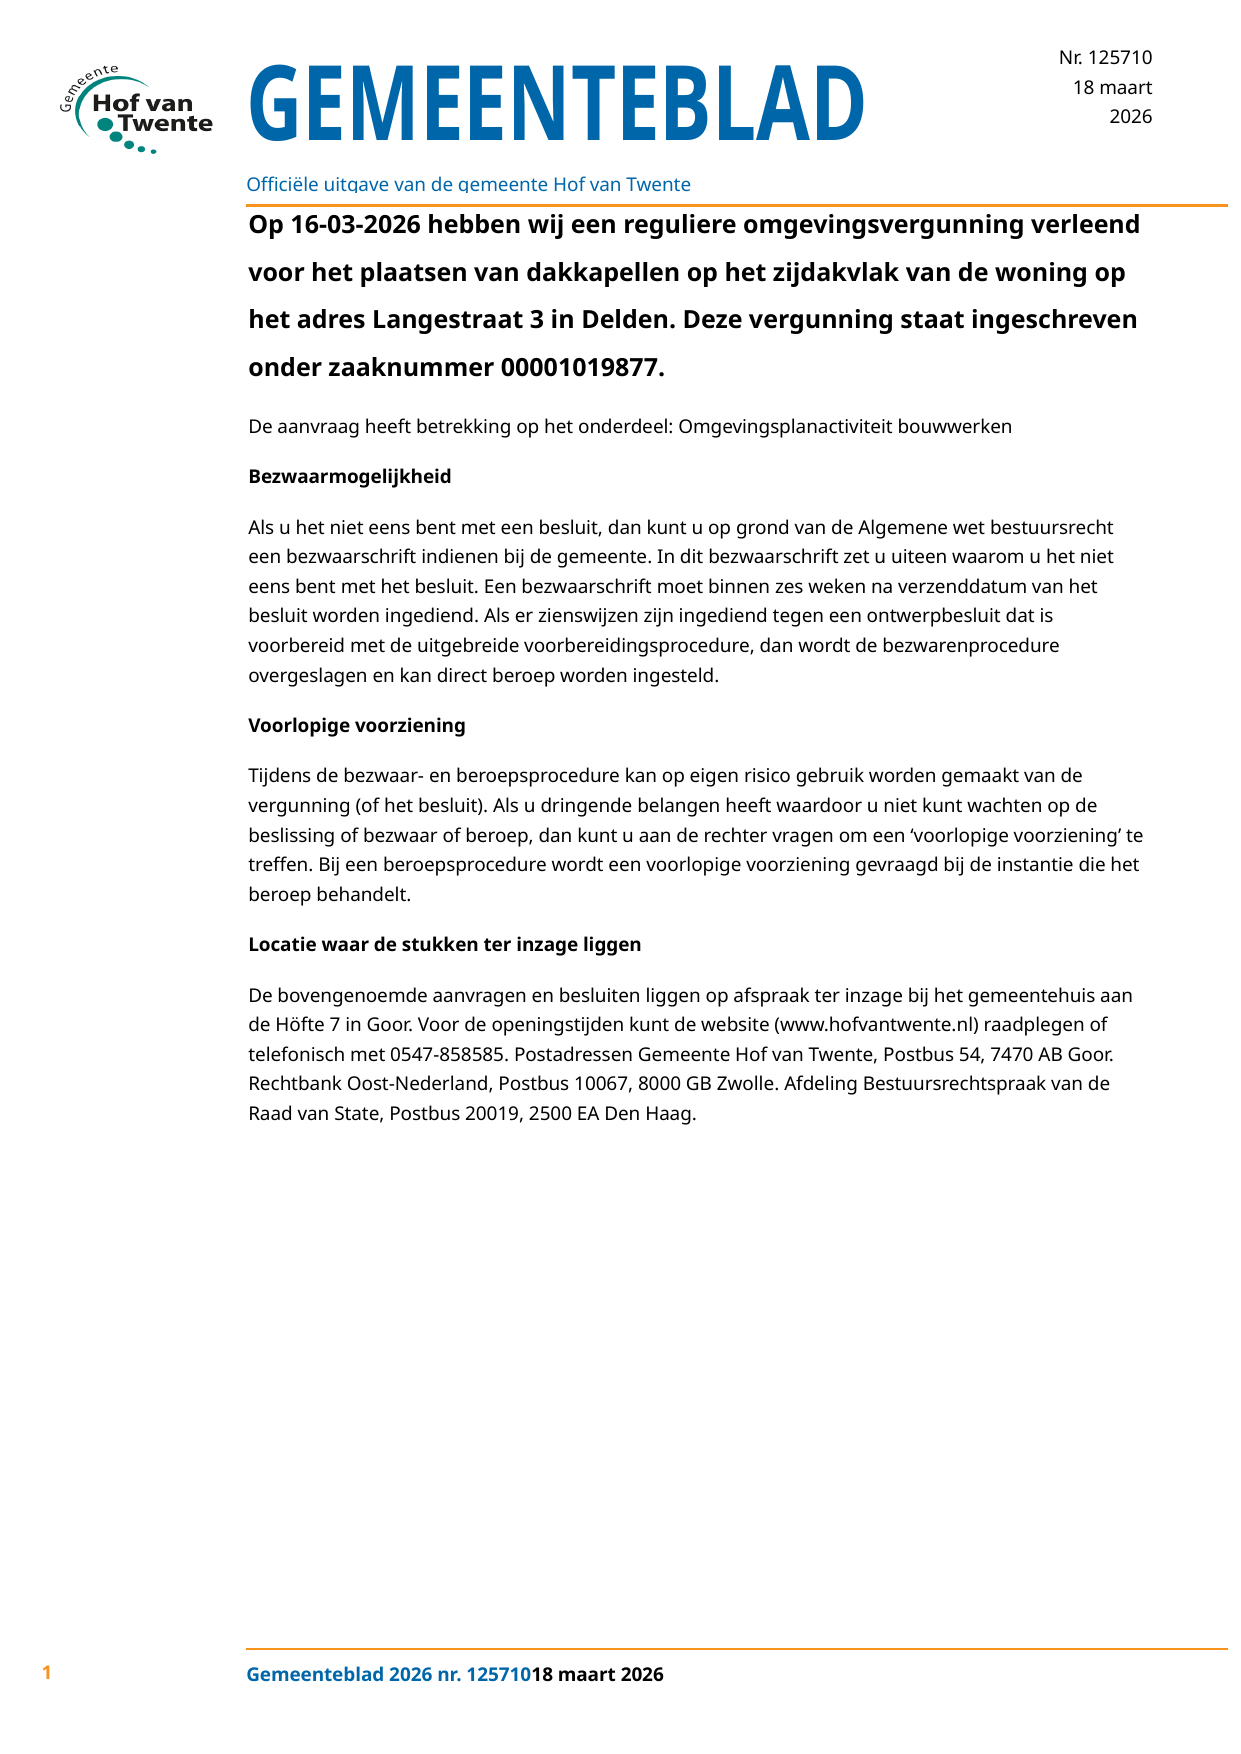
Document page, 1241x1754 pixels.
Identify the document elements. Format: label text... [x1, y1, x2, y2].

text Locatie waar de stukken ter inzage liggen [248, 931, 1152, 957]
text Tijdens de bezwaar- en beroepsprocedure kan op eigen risico gebruik worden gemaakt van de vergunning (of het besluit). Als u dringende belangen heeft waardoor u niet kunt wachten op de beslissing of bezwaar of beroep, dan kunt u aan de rechter vragen om een ‘voorlopige voorziening’ te treffen. Bij een beroepsprocedure wordt een voorlopige voorziening gevraagd bij de instantie die het beroep behandelt. [248, 763, 1152, 907]
text Als u het niet eens bent met een besluit, dan kunt u op grond van de Algemene wet bestuursrecht een bezwaarschrift indienen bij de gemeente. In dit bezwaarschrift zet u uiteen waarom u het niet eens bent met het besluit. Een bezwaarschrift moet binnen zes weken na verzenddatum van het besluit worden ingediend. Als er zienswijzen zijn ingediend tegen een ontwerpbesluit dat is voorbereid met de uitgebreide voorbereidingsprocedure, dan wordt de bezwarenprocedure overgeslagen en kan direct beroep worden ingesteld. [248, 514, 1152, 688]
text Bezwaarmogelijkheid [248, 463, 1152, 489]
picture [41, 47, 231, 172]
text Op 16-03-2026 hebben wij een reguliere omgevingsvergunning verleend voor het plaatsen van dakkapellen op het zijdakvlak van de woning op het adres Langestraat 3 in Delden. Deze vergunning staat ingeschreven onder zaaknummer 00001019877. [248, 207, 1152, 384]
text De aanvraag heeft betrekking op het onderdeel: Omgevingsplanactiviteit bouwwerken [248, 413, 1152, 439]
text Voorlopige voorziening [248, 712, 1152, 738]
text De bovengenoemde aanvragen en besluiten liggen op afspraak ter inzage bij het gemeentehuis aan de Höfte 7 in Goor. Voor de openingstijden kunt de website (www.hofvantwente.nl) raadplegen of telefonisch met 0547-858585. Postadressen Gemeente Hof van Twente, Postbus 54, 7470 AB Goor. Rechtbank Oost-Nederland, Postbus 10067, 8000 GB Zwolle. Afdeling Bestuursrechtspraak van de Raad van State, Postbus 20019, 2500 EA Den Haag. [248, 982, 1152, 1126]
